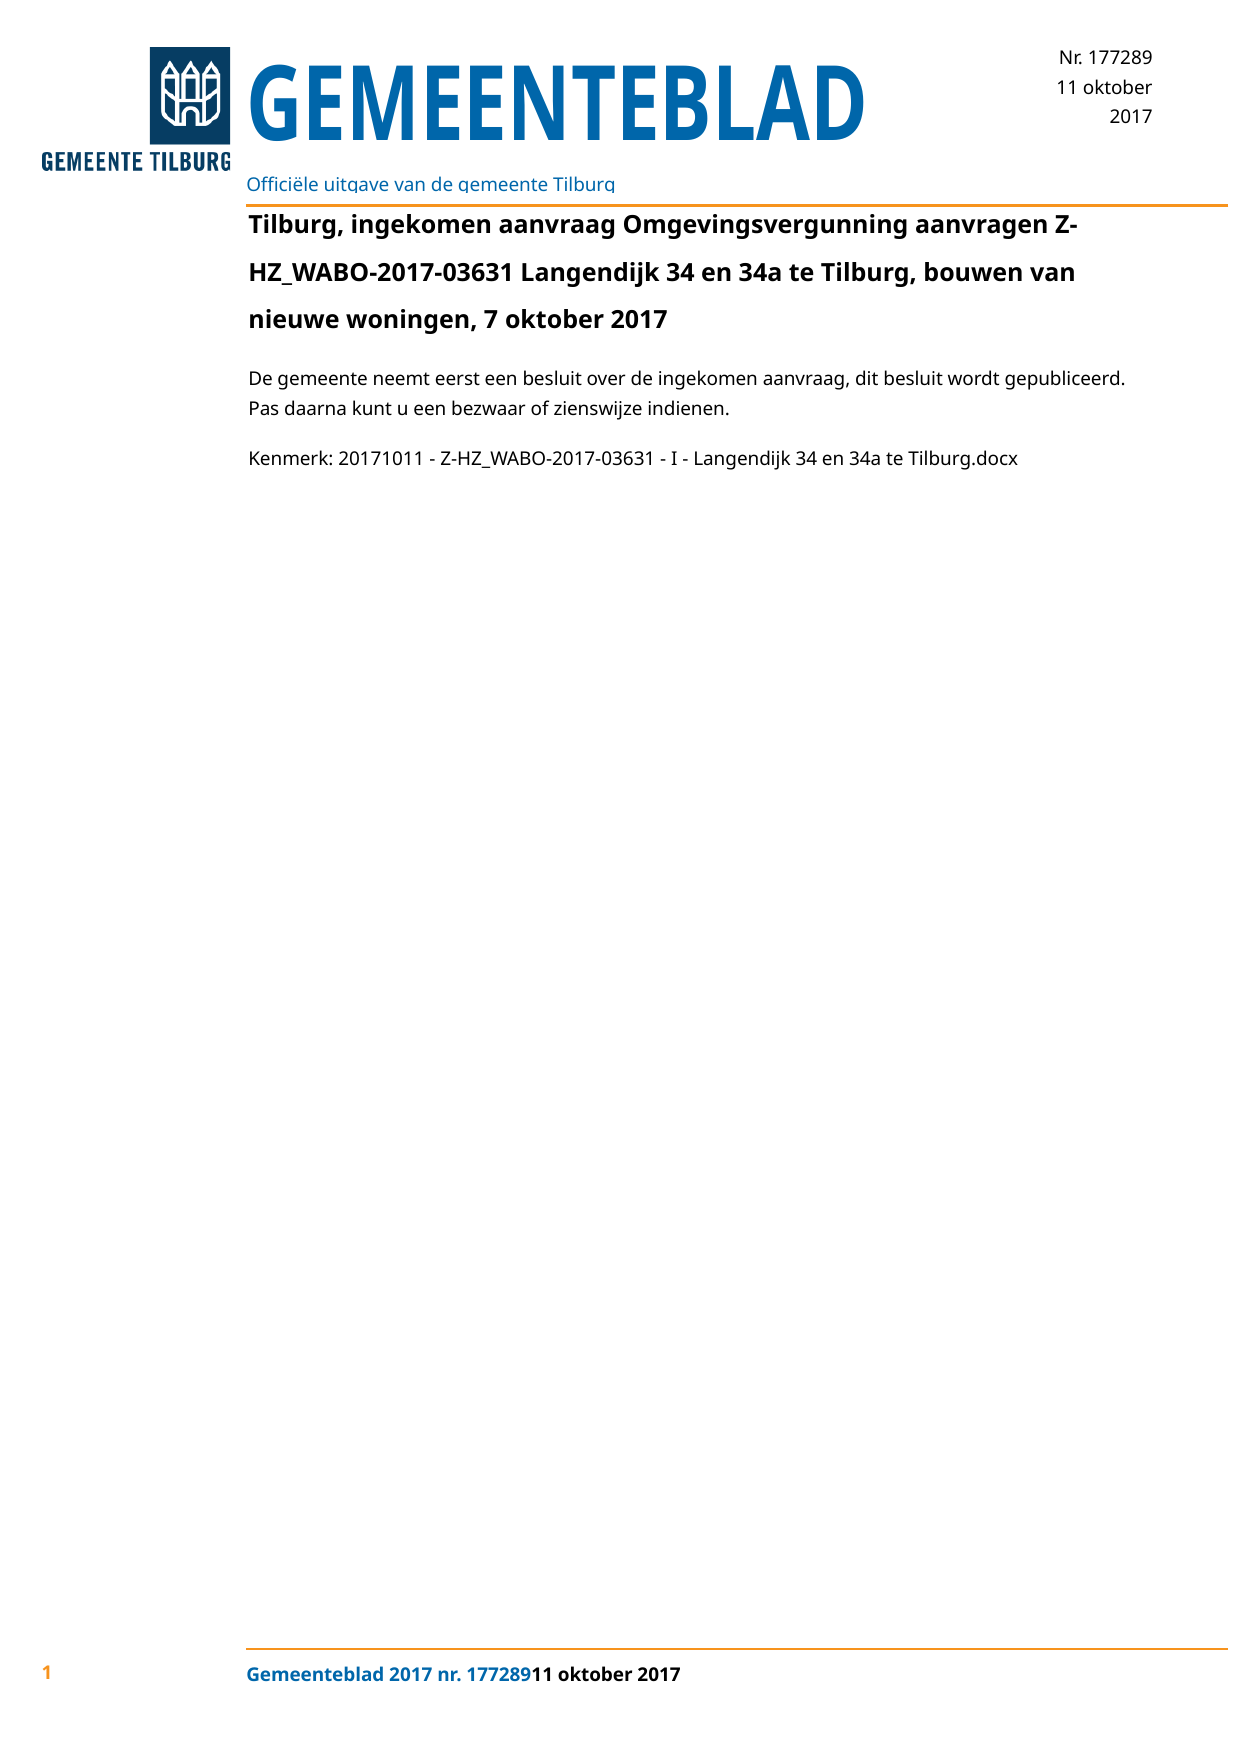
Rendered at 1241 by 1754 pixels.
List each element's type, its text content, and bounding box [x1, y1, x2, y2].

text Tilburg, ingekomen aanvraag Omgevingsvergunning aanvragen Z-HZ_WABO-2017-03631 Langendijk 34 en 34a te Tilburg, bouwen van nieuwe woningen, 7 oktober 2017 [248, 207, 1152, 336]
text Kenmerk: 20171011 - Z-HZ_WABO-2017-03631 - I - Langendijk 34 en 34a te Tilburg.docx [248, 446, 1152, 471]
text De gemeente neemt eerst een besluit over de ingekomen aanvraag, dit besluit wordt gepubliceerd. Pas daarna kunt u een bezwaar of zienswijze indienen. [248, 366, 1152, 421]
picture [41, 47, 231, 172]
